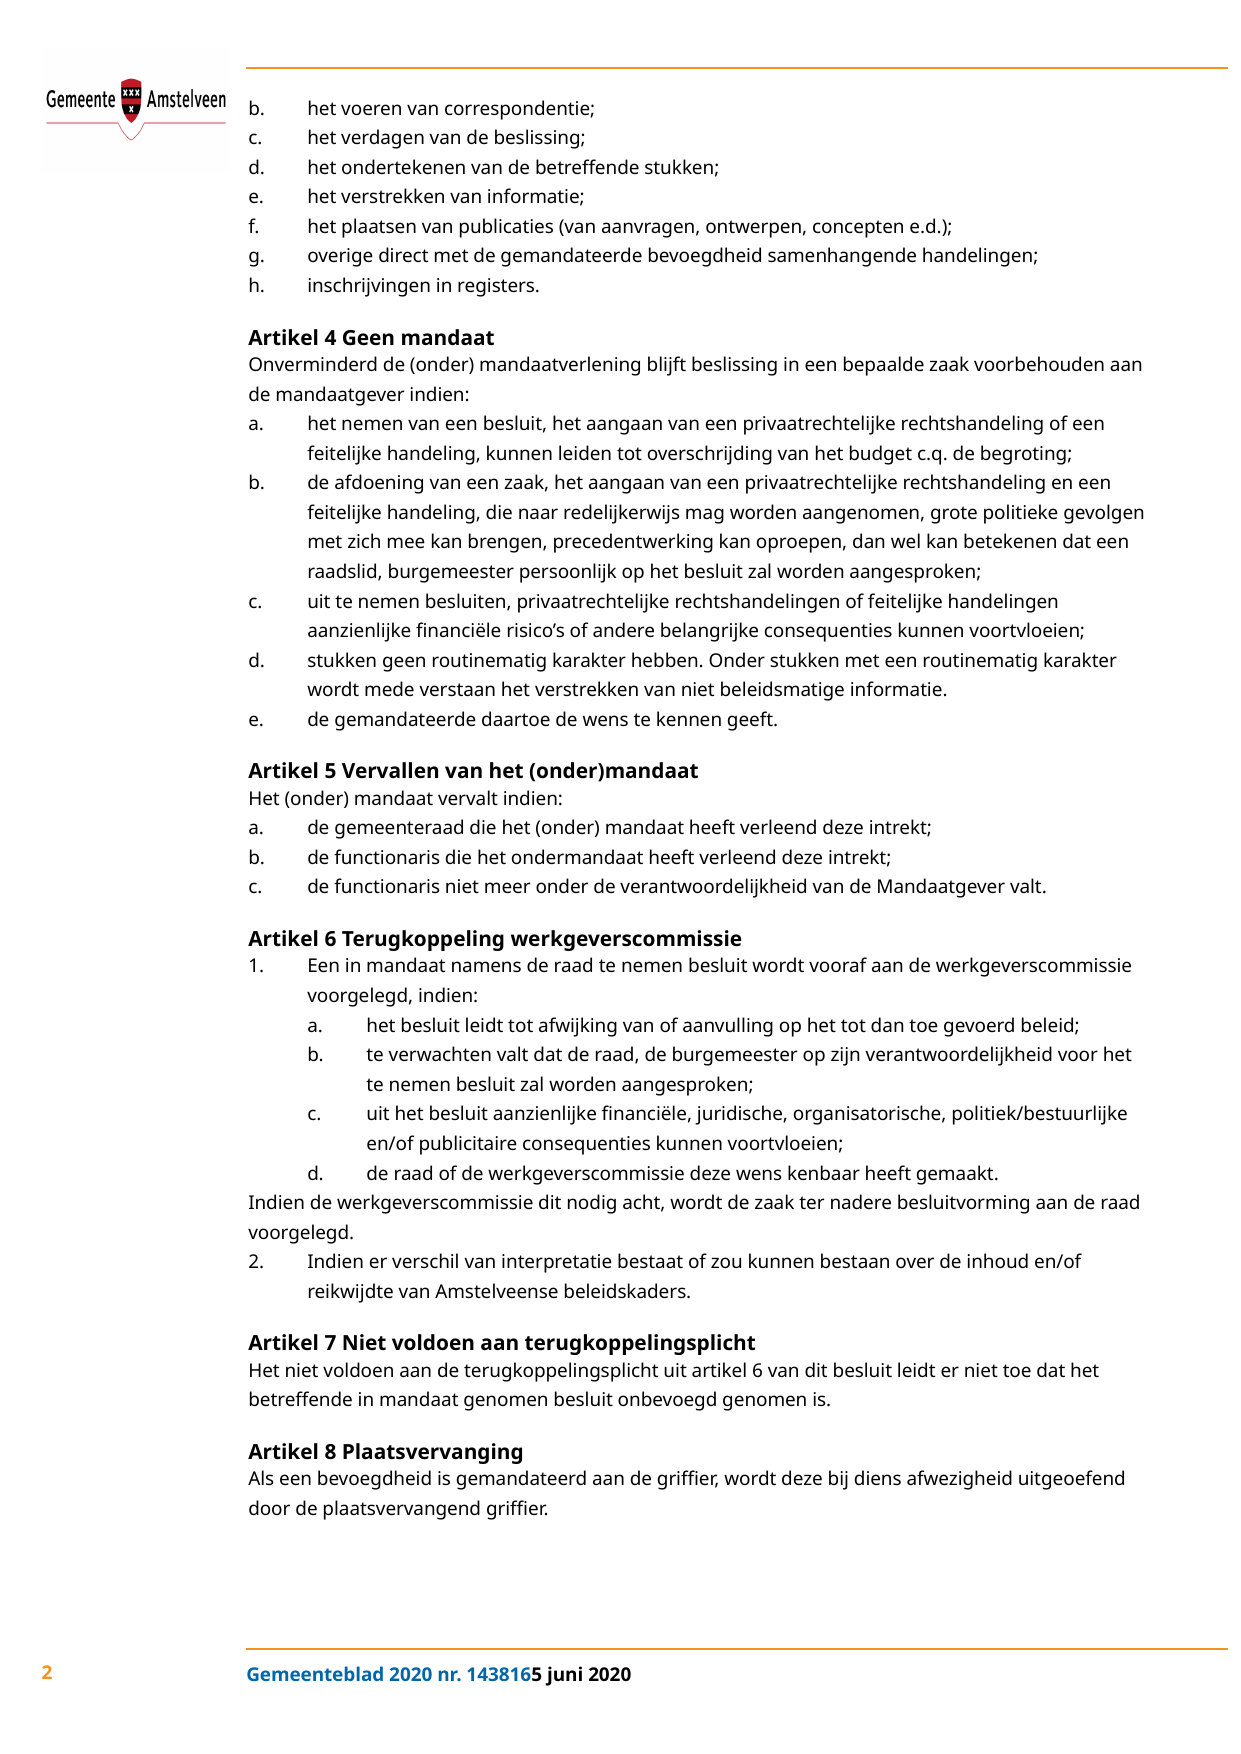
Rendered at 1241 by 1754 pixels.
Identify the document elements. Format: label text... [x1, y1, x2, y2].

list de gemeenteraad die het (onder) mandaat heeft verleend deze intrekt; [248, 814, 1152, 840]
text Indien de werkgeverscommissie dit nodig acht, wordt de zaak ter nadere besluitvorming aan de raad voorgelegd. [248, 1189, 1152, 1244]
list de raad of de werkgeverscommissie deze wens kenbaar heeft gemaakt. [307, 1160, 1152, 1185]
list uit te nemen besluiten, privaatrechtelijke rechtshandelingen of feitelijke handelingen aanzienlijke financiële risico’s of andere belangrijke consequenties kunnen voortvloeien; [248, 588, 1152, 643]
picture [41, 47, 231, 172]
list het besluit leidt tot afwijking van of aanvulling op het tot dan toe gevoerd beleid; [307, 1012, 1152, 1037]
text Als een bevoegdheid is gemandateerd aan de griffier, wordt deze bij diens afwezigheid uitgeoefend door de plaatsvervangend griffier. [248, 1465, 1152, 1521]
list de afdoening van een zaak, het aangaan van een privaatrechtelijke rechtshandeling en een feitelijke handeling, die naar redelijkerwijs mag worden aangenomen, grote politieke gevolgen met zich mee kan brengen, precedentwerking kan oproepen, dan wel kan betekenen dat een raadslid, burgemeester persoonlijk op het besluit zal worden aangesproken; [248, 469, 1152, 584]
list overige direct met de gemandateerde bevoegdheid samenhangende handelingen; [248, 243, 1152, 268]
list het voeren van correspondentie; [248, 95, 1152, 121]
list inschrijvingen in registers. [248, 272, 1152, 298]
list uit het besluit aanzienlijke financiële, juridische, organisatorische, politiek/bestuurlijke en/of publicitaire consequenties kunnen voortvloeien; [307, 1101, 1152, 1156]
text Artikel 8 Plaatsvervanging [248, 1437, 1152, 1465]
list de functionaris die het ondermandaat heeft verleend deze intrekt; [248, 844, 1152, 870]
list de gemandateerde daartoe de wens te kennen geeft. [248, 706, 1152, 732]
list te verwachten valt dat de raad, de burgemeester op zijn verantwoordelijkheid voor het te nemen besluit zal worden aangesproken; [307, 1041, 1152, 1097]
list het verstrekken van informatie; [248, 183, 1152, 209]
list het nemen van een besluit, het aangaan van een privaatrechtelijke rechtshandeling of een feitelijke handeling, kunnen leiden tot overschrijding van het budget c.q. de begroting; [248, 410, 1152, 466]
list Indien er verschil van interpretatie bestaat of zou kunnen bestaan over de inhoud en/of reikwijdte van Amstelveense beleidskaders. [248, 1248, 1152, 1304]
text Artikel 7 Niet voldoen aan terugkoppelingsplicht [248, 1328, 1152, 1357]
list stukken geen routinematig karakter hebben. Onder stukken met een routinematig karakter wordt mede verstaan het verstrekken van niet beleidsmatige informatie. [248, 647, 1152, 702]
list de functionaris niet meer onder de verantwoordelijkheid van de Mandaatgever valt. [248, 874, 1152, 899]
text Onverminderd de (onder) mandaatverlening blijft beslissing in een bepaalde zaak voorbehouden aan de mandaatgever indien: [248, 351, 1152, 406]
list Een in mandaat namens de raad te nemen besluit wordt vooraf aan de werkgeverscommissie voorgelegd, indien: [248, 953, 1152, 1008]
text Het niet voldoen aan de terugkoppelingsplicht uit artikel 6 van dit besluit leidt er niet toe dat het betreffende in mandaat genomen besluit onbevoegd genomen is. [248, 1357, 1152, 1412]
text Artikel 6 Terugkoppeling werkgeverscommissie [248, 924, 1152, 953]
text Het (onder) mandaat vervalt indien: [248, 785, 1152, 811]
list het verdagen van de beslissing; [248, 124, 1152, 150]
text Artikel 5 Vervallen van het (onder)mandaat [248, 757, 1152, 785]
text Artikel 4 Geen mandaat [248, 323, 1152, 351]
list het plaatsen van publicaties (van aanvragen, ontwerpen, concepten e.d.); [248, 213, 1152, 239]
list het ondertekenen van de betreffende stukken; [248, 154, 1152, 180]
